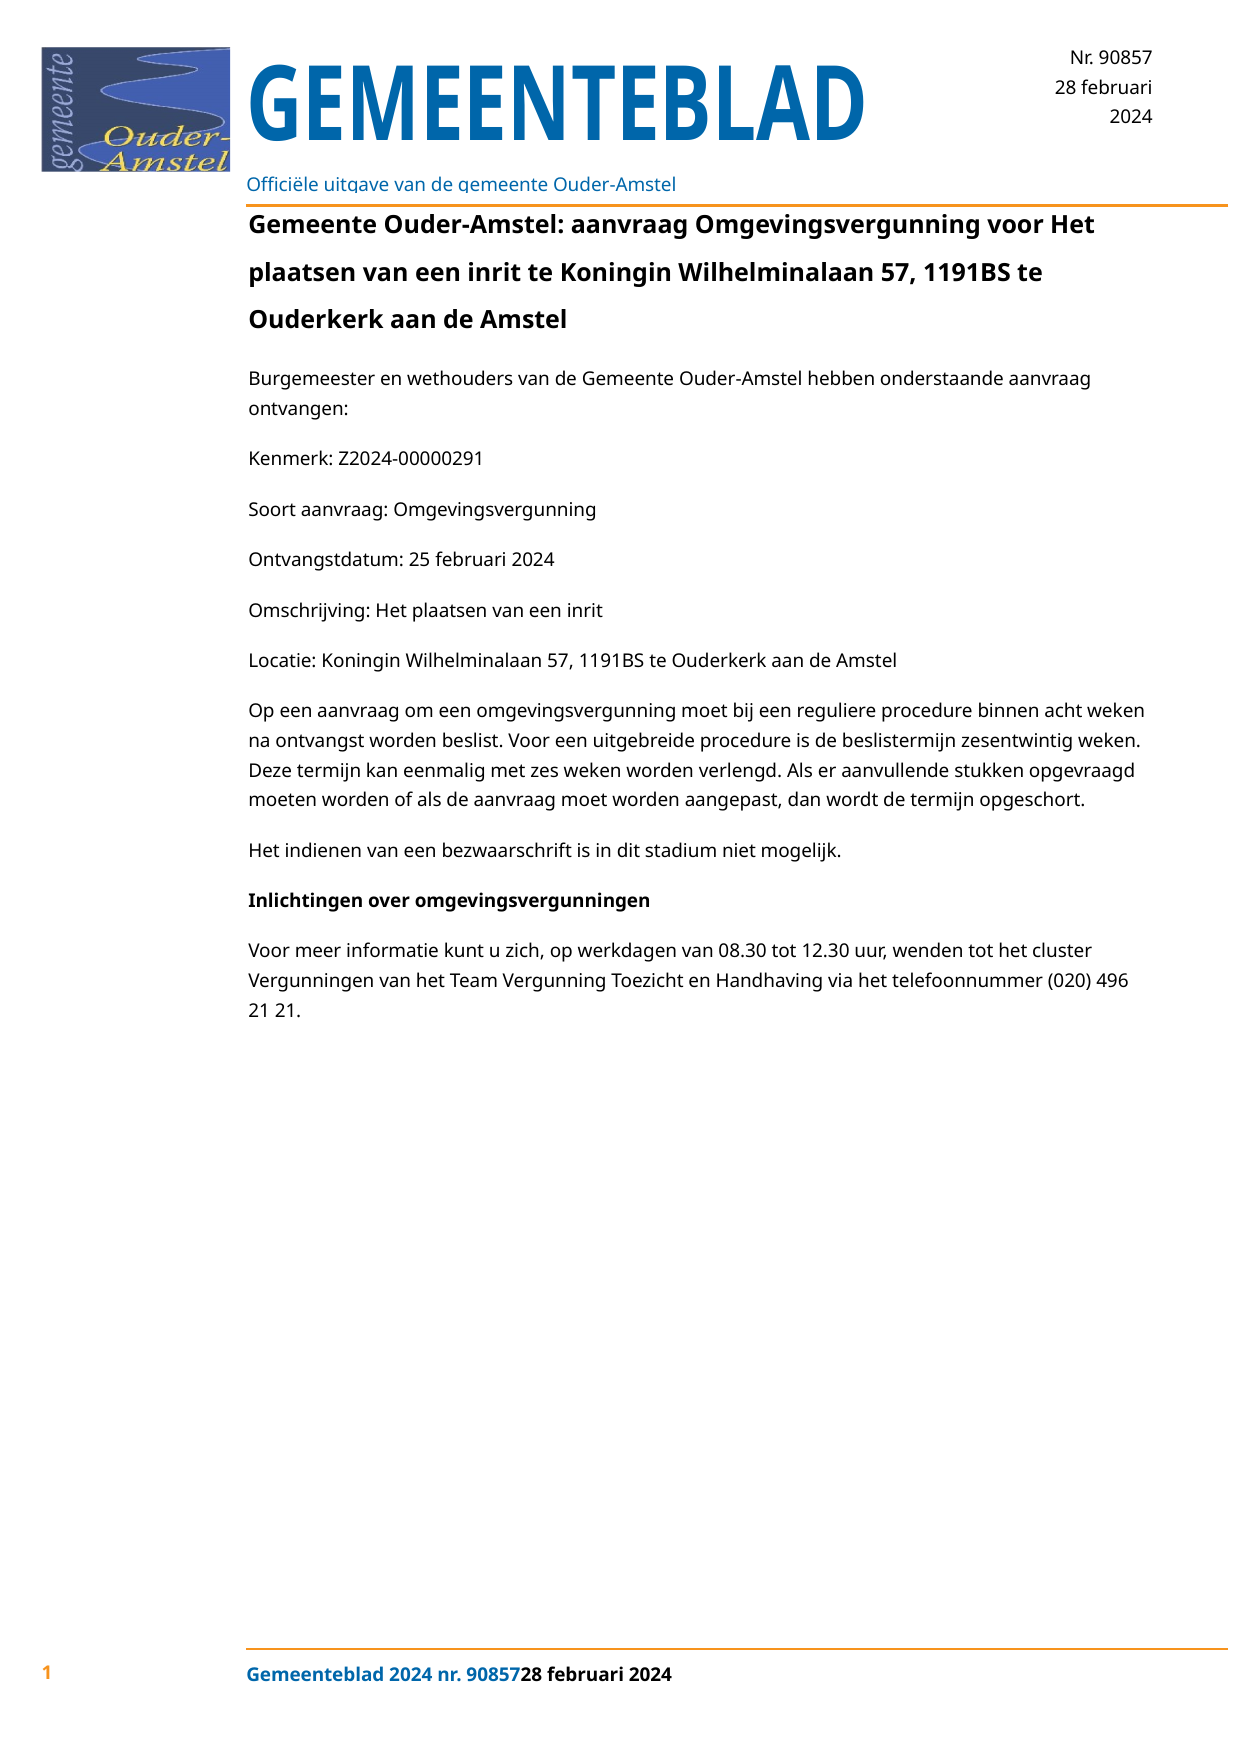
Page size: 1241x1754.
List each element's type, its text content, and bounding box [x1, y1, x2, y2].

text Inlichtingen over omgevingsvergunningen [248, 887, 1152, 913]
text Voor meer informatie kunt u zich, op werkdagen van 08.30 tot 12.30 uur, wenden tot het cluster Vergunningen van het Team Vergunning Toezicht en Handhaving via het telefoonnummer (020) 496 21 21. [248, 938, 1152, 1022]
text Locatie: Koningin Wilhelminalaan 57, 1191BS te Ouderkerk aan de Amstel [248, 647, 1152, 673]
text Omschrijving: Het plaatsen van een inrit [248, 597, 1152, 622]
text Burgemeester en wethouders van de Gemeente Ouder-Amstel hebben onderstaande aanvraag ontvangen: [248, 366, 1152, 421]
text Op een aanvraag om een omgevingsvergunning moet bij een reguliere procedure binnen acht weken na ontvangst worden beslist. Voor een uitgebreide procedure is de beslistermijn zesentwintig weken. Deze termijn kan eenmalig met zes weken worden verlengd. Als er aanvullende stukken opgevraagd moeten worden of als de aanvraag moet worden aangepast, dan wordt de termijn opgeschort. [248, 698, 1152, 812]
text Ontvangstdatum: 25 februari 2024 [248, 546, 1152, 572]
picture [41, 47, 231, 172]
text Het indienen van een bezwaarschrift is in dit stadium niet mogelijk. [248, 837, 1152, 862]
text Kenmerk: Z2024-00000291 [248, 446, 1152, 471]
text Gemeente Ouder-Amstel: aanvraag Omgevingsvergunning voor Het plaatsen van een inrit te Koningin Wilhelminalaan 57, 1191BS te Ouderkerk aan de Amstel [248, 207, 1152, 336]
text Soort aanvraag: Omgevingsvergunning [248, 496, 1152, 522]
